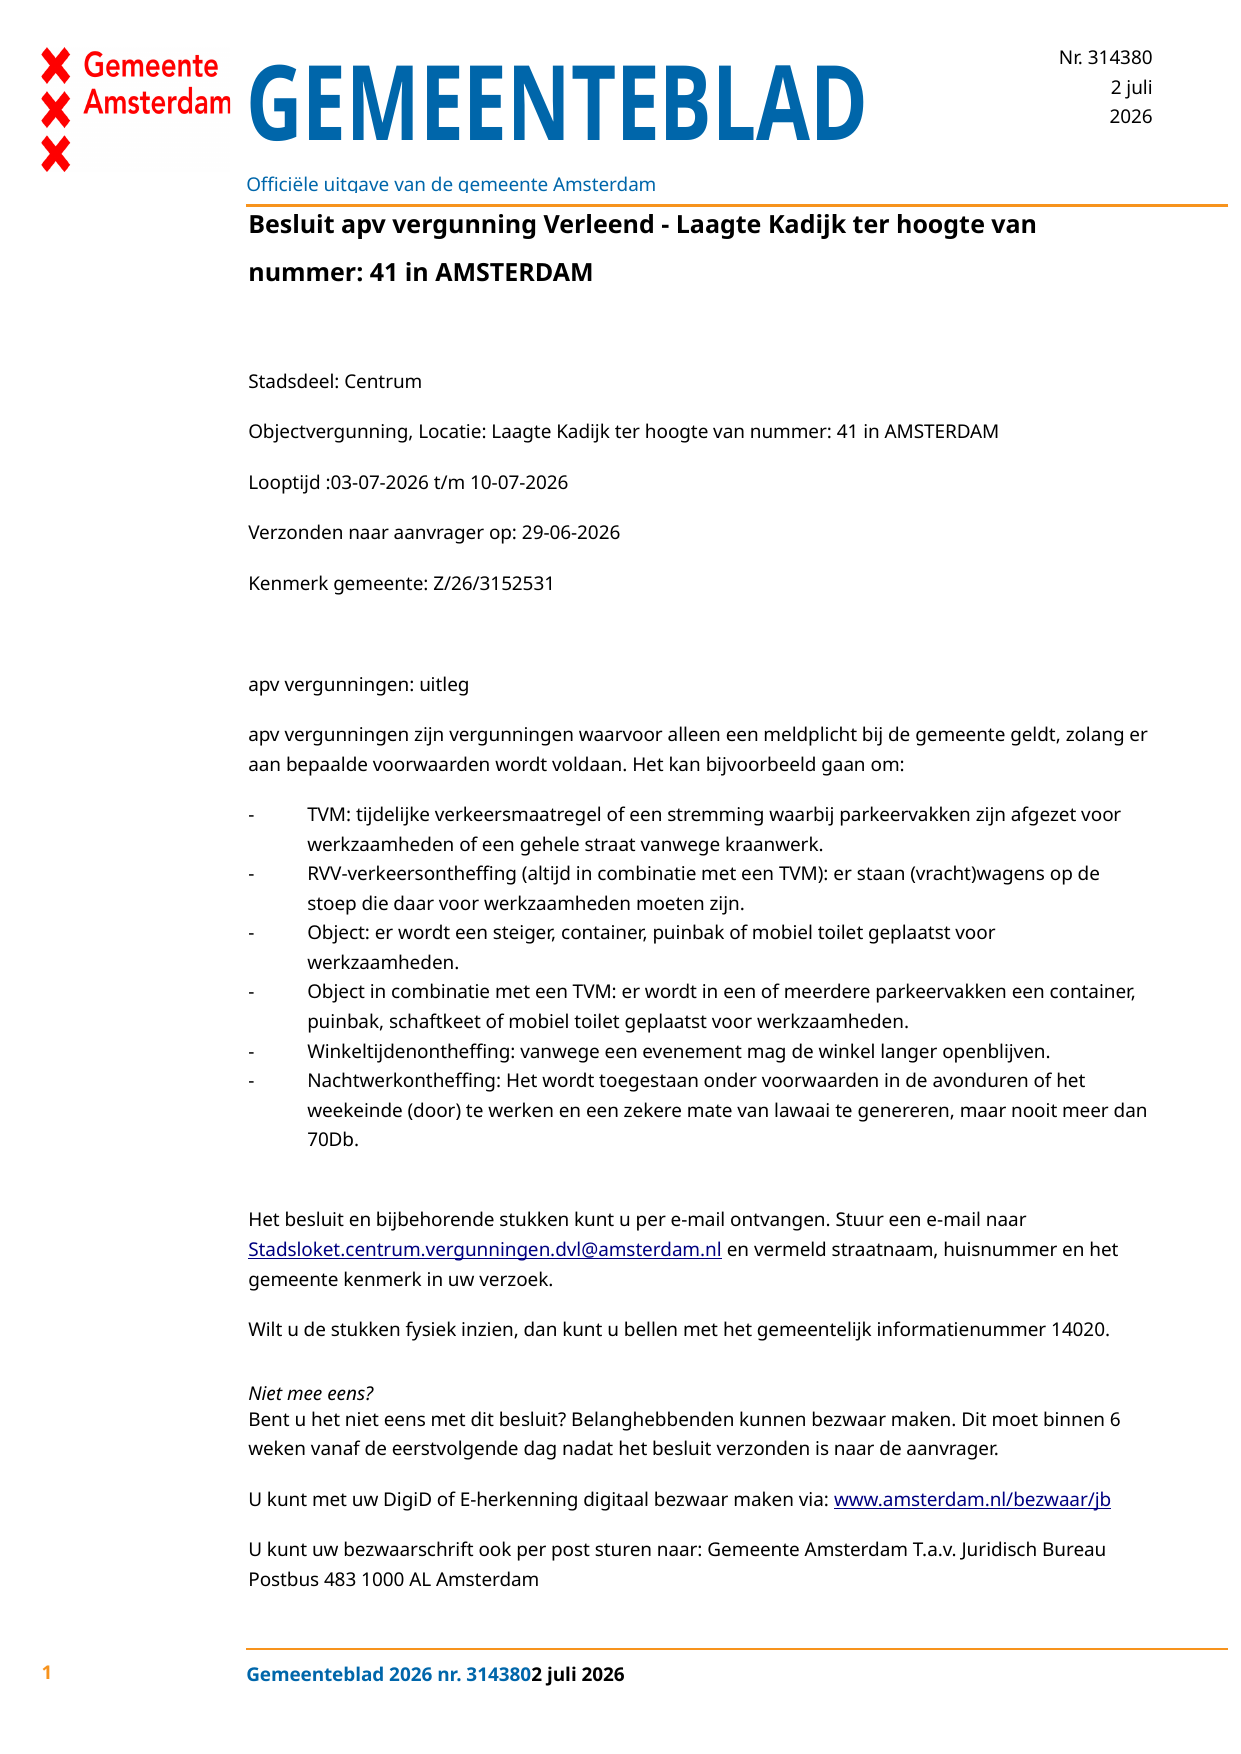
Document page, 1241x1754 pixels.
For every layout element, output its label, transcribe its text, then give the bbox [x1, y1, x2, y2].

text Stadsdeel: Centrum [248, 368, 1152, 394]
text Besluit apv vergunning Verleend - Laagte Kadijk ter hoogte van nummer: 41 in AMSTERDAM [248, 207, 1152, 288]
text apv vergunningen: uitleg [248, 671, 1152, 697]
text Kenmerk gemeente: Z/26/3152531 [248, 570, 1152, 596]
text Bent u het niet eens met dit besluit? Belanghebbenden kunnen bezwaar maken. Dit moet binnen 6 weken vanaf de eerstvolgende dag nadat het besluit verzonden is naar de aanvrager. [248, 1406, 1152, 1461]
text Het besluit en bijbehorende stukken kunt u per e-mail ontvangen. Stuur een e-mail naar Stadsloket.centrum.vergunningen.dvl@amsterdam.nl en vermeld straatnaam, huisnummer en het gemeente kenmerk in uw verzoek. [248, 1207, 1152, 1292]
list Winkeltijdenontheffing: vanwege een evenement mag de winkel langer openblijven. [248, 1038, 1152, 1064]
text Wilt u de stukken fysiek inzien, dan kunt u bellen met het gemeentelijk informatienummer 14020. [248, 1316, 1152, 1342]
text Looptijd :03-07-2026 t/m 10-07-2026 [248, 469, 1152, 495]
text Objectvergunning, Locatie: Laagte Kadijk ter hoogte van nummer: 41 in AMSTERDAM [248, 419, 1152, 444]
text U kunt uw bezwaarschrift ook per post sturen naar: Gemeente Amsterdam T.a.v. Juridisch Bureau Postbus 483 1000 AL Amsterdam [248, 1536, 1152, 1592]
text apv vergunningen zijn vergunningen waarvoor alleen een meldplicht bij de gemeente geldt, zolang er aan bepaalde voorwaarden wordt voldaan. Het kan bijvoorbeeld gaan om: [248, 721, 1152, 777]
list Object in combinatie met een TVM: er wordt in een of meerdere parkeervakken een container, puinbak, schaftkeet of mobiel toilet geplaatst voor werkzaamheden. [248, 979, 1152, 1034]
list RVV-verkeersontheffing (altijd in combinatie met een TVM): er staan (vracht)wagens op de stoep die daar voor werkzaamheden moeten zijn. [248, 860, 1152, 916]
list Object: er wordt een steiger, container, puinbak of mobiel toilet geplaatst voor werkzaamheden. [248, 919, 1152, 975]
text Niet mee eens? [248, 1380, 1152, 1406]
list TVM: tijdelijke verkeersmaatregel of een stremming waarbij parkeervakken zijn afgezet voor werkzaamheden of een gehele straat vanwege kraanwerk. [248, 801, 1152, 857]
text Verzonden naar aanvrager op: 29-06-2026 [248, 519, 1152, 545]
list Nachtwerkontheffing: Het wordt toegestaan onder voorwaarden in de avonduren of het weekeinde (door) te werken en een zekere mate van lawaai te genereren, maar nooit meer dan 70Db. [248, 1067, 1152, 1152]
picture [41, 47, 231, 172]
text U kunt met uw DigiD of E-herkenning digitaal bezwaar maken via: www.amsterdam.nl/bezwaar/jb [248, 1486, 1152, 1512]
